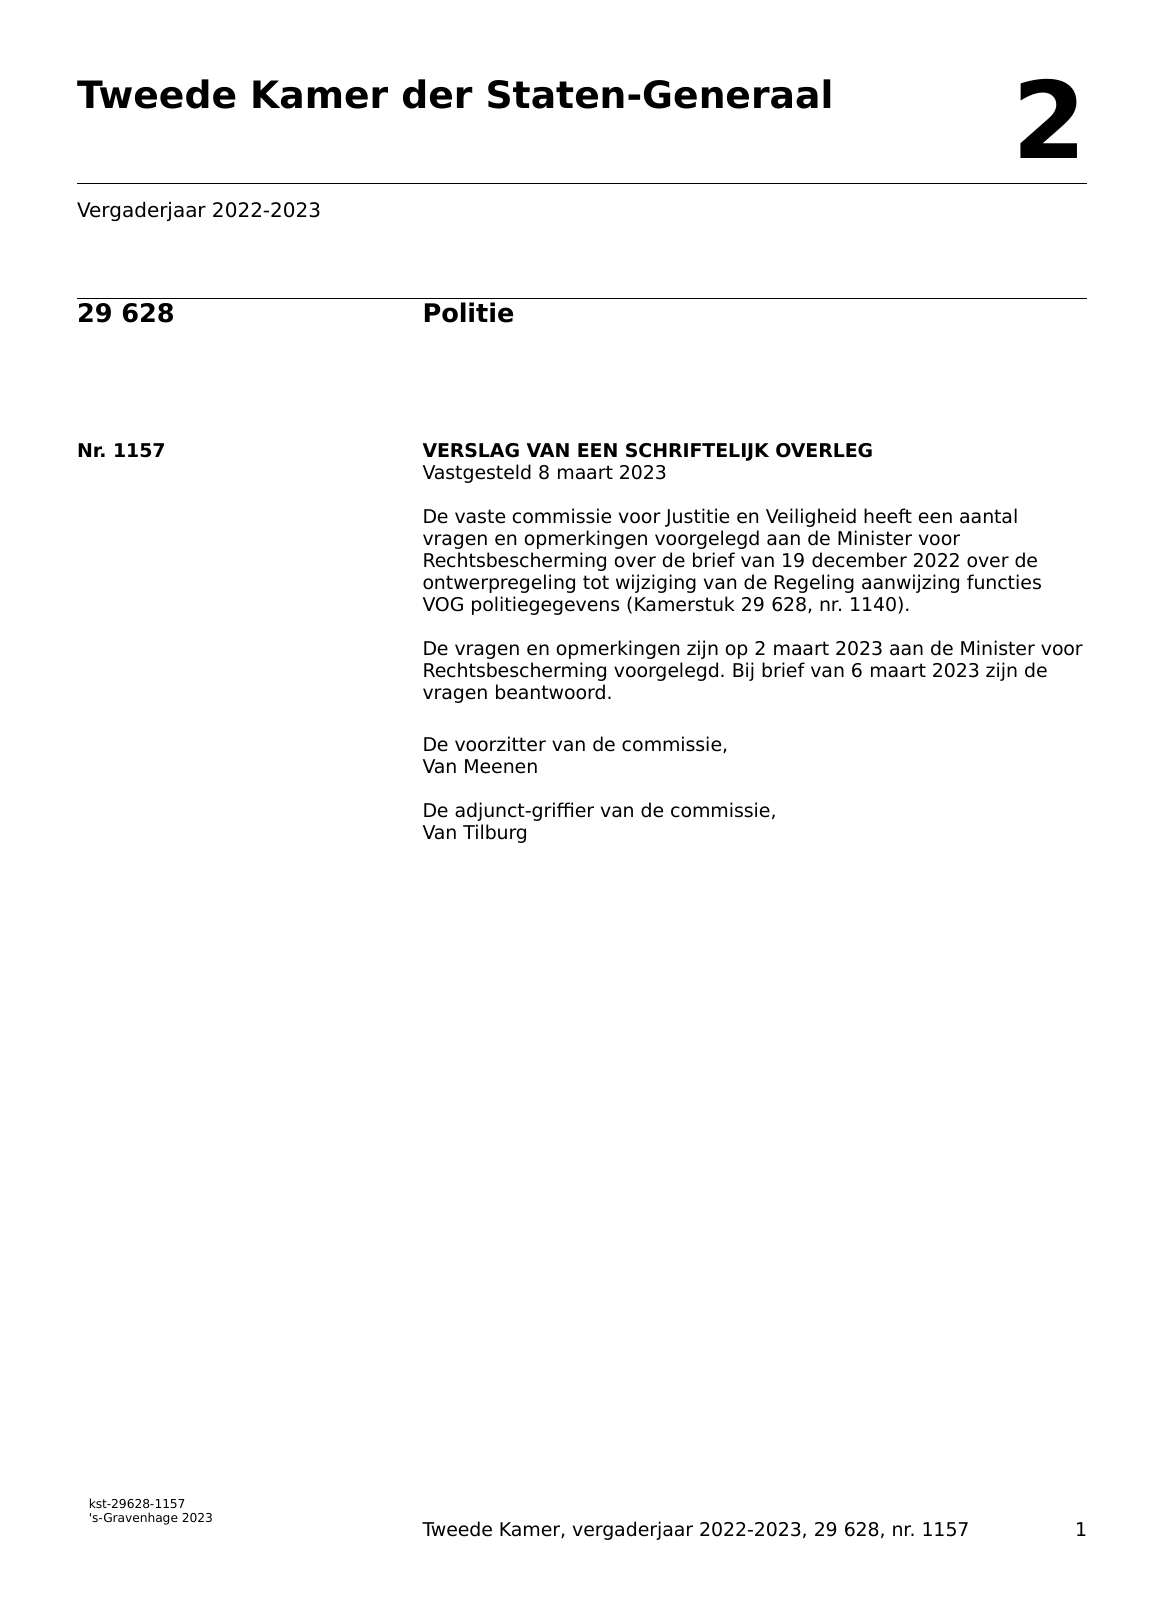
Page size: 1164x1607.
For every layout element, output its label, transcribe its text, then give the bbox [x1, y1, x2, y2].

text 's-Gravenhage 2023 [88, 1511, 323, 1525]
text De voorzitter van de commissie, Van Meenen [422, 734, 1087, 778]
subtitle Nr. 1157 VERSLAG VAN EEN SCHRIFTELIJK OVERLEG [77, 440, 1087, 462]
table_cell Vergaderjaar 2022-2023 [77, 184, 1087, 298]
table_header Tweede Kamer der Staten-Generaal [77, 59, 886, 183]
text De vaste commissie voor Justitie en Veiligheid heeft een aantal vragen en opmerkingen voorgelegd aan de Minister voor Rechtsbescherming over de brief van 19 december 2022 over de ontwerpregeling tot wijziging van de Regeling aanwijzing functies VOG politiegegevens (Kamerstuk 29 628, nr. 1140). [422, 506, 1087, 616]
text kst-29628-1157 [88, 1497, 323, 1511]
table_header 2 [886, 59, 1087, 183]
text De adjunct-griffier van de commissie, Van Tilburg [422, 800, 1087, 844]
text Vastgesteld 8 maart 2023 [422, 462, 1087, 484]
text De vragen en opmerkingen zijn op 2 maart 2023 aan de Minister voor Rechtsbescherming voorgelegd. Bij brief van 6 maart 2023 zijn de vragen beantwoord. [422, 638, 1087, 704]
subtitle 29 628 Politie [77, 299, 1087, 329]
